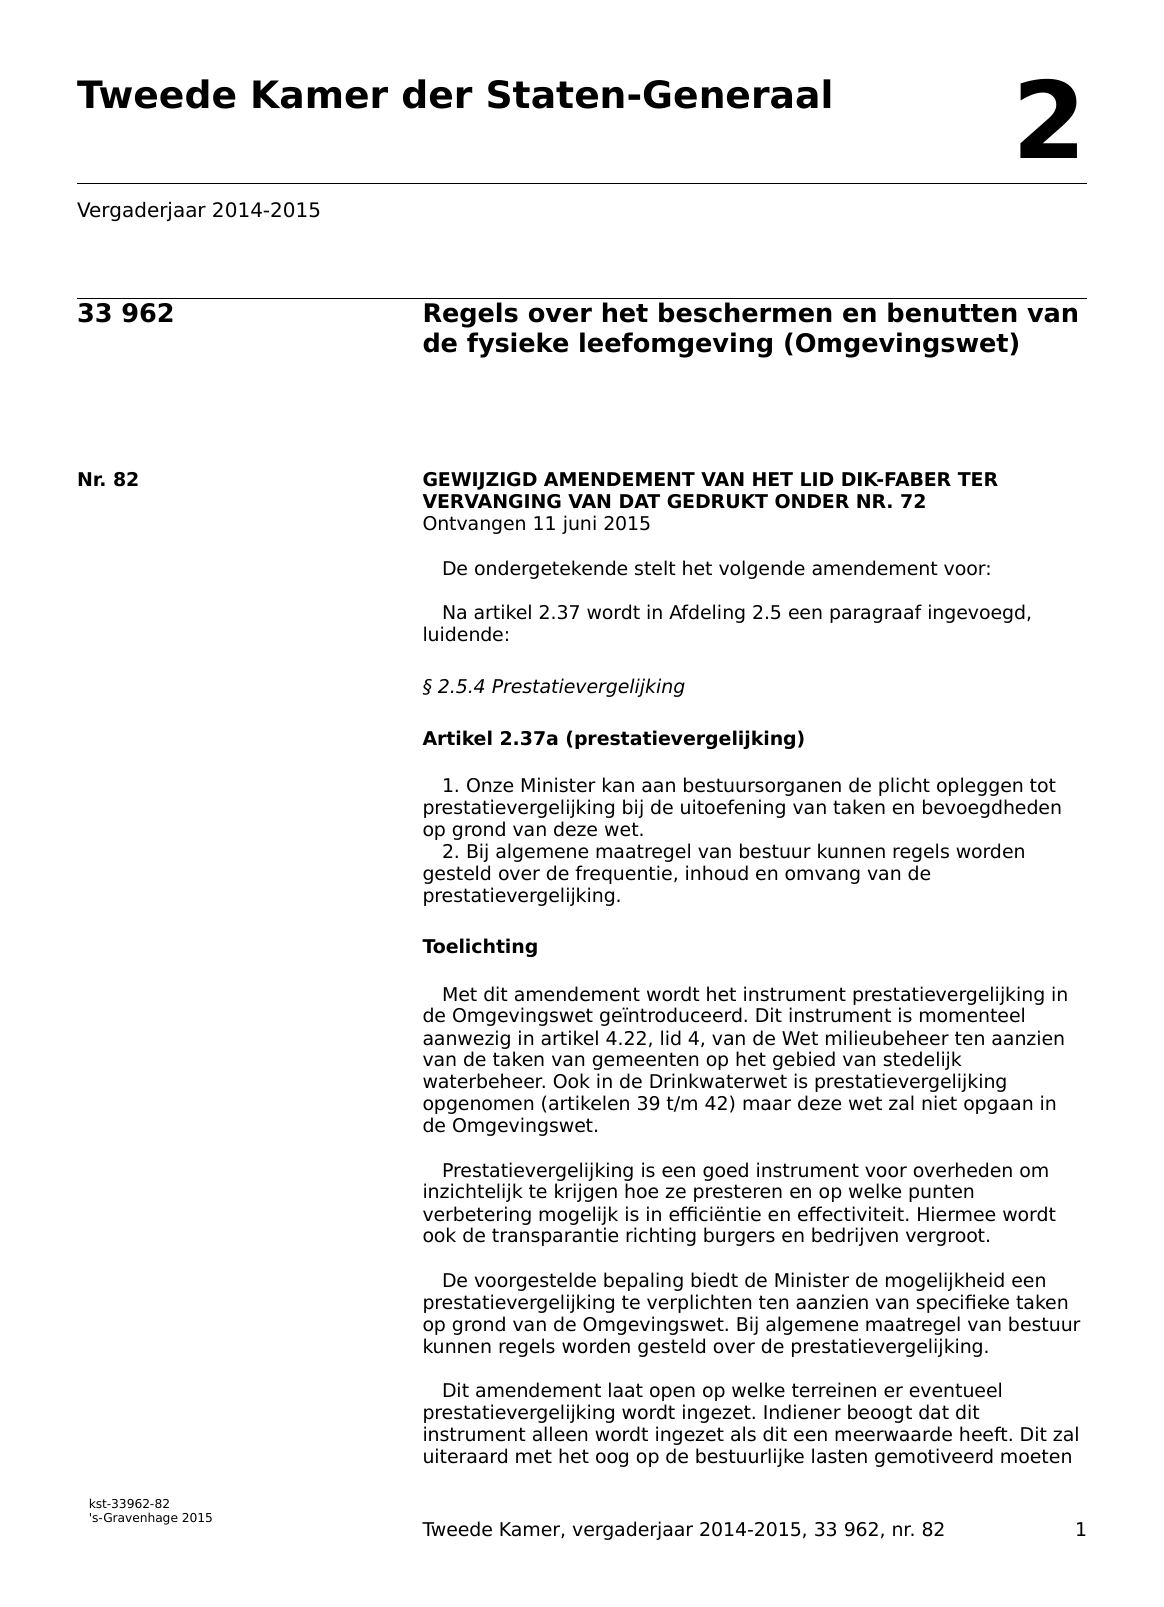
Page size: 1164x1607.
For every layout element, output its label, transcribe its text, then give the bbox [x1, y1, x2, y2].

text De ondergetekende stelt het volgende amendement voor: [422, 557, 1087, 579]
text Prestatievergelijking is een goed instrument voor overheden om inzichtelijk te krijgen hoe ze presteren en op welke punten verbetering mogelijk is in efficiëntie en effectiviteit. Hiermee wordt ook de transparantie richting burgers en bedrijven vergroot. [422, 1159, 1087, 1247]
text Met dit amendement wordt het instrument prestatievergelijking in de Omgevingswet geïntroduceerd. Dit instrument is momenteel aanwezig in artikel 4.22, lid 4, van de Wet milieubeheer ten aanzien van de taken van gemeenten op het gebied van stedelijk waterbeheer. Ook in de Drinkwaterwet is prestatievergelijking opgenomen (artikelen 39 t/m 42) maar deze wet zal niet opgaan in de Omgevingswet. [422, 983, 1087, 1137]
text Ontvangen 11 juni 2015 [422, 513, 1087, 535]
table_cell Vergaderjaar 2014-2015 [77, 184, 1087, 298]
table_header Tweede Kamer der Staten-Generaal [77, 59, 886, 183]
text Dit amendement laat open op welke terreinen er eventueel prestatievergelijking wordt ingezet. Indiener beoogt dat dit instrument alleen wordt ingezet als dit een meerwaarde heeft. Dit zal uiteraard met het oog op de bestuurlijke lasten gemotiveerd moeten [422, 1380, 1087, 1468]
text 2. Bij algemene maatregel van bestuur kunnen regels worden gesteld over de frequentie, inhoud en omvang van de prestatievergelijking. [422, 841, 1087, 906]
table_header 2 [886, 59, 1087, 183]
text Na artikel 2.37 wordt in Afdeling 2.5 een paragraaf ingevoegd, luidende: [422, 602, 1087, 646]
text De voorgestelde bepaling biedt de Minister de mogelijkheid een prestatievergelijking te verplichten ten aanzien van specifieke taken op grond van de Omgevingswet. Bij algemene maatregel van bestuur kunnen regels worden gesteld over de prestatievergelijking. [422, 1269, 1087, 1357]
subtitle § 2.5.4 Prestatievergelijking [422, 676, 1087, 698]
text 1. Onze Minister kan aan bestuursorganen de plicht opleggen tot prestatievergelijking bij de uitoefening van taken en bevoegdheden op grond van deze wet. [422, 774, 1087, 841]
subtitle Artikel 2.37a (prestatievergelijking) [422, 728, 1087, 749]
text 's-Gravenhage 2015 [88, 1511, 323, 1525]
text kst-33962-82 [88, 1497, 323, 1511]
subtitle Nr. 82 GEWIJZIGD AMENDEMENT VAN HET LID DIK-FABER TER VERVANGING VAN DAT GEDRUKT ONDER NR. 72 [77, 469, 1087, 513]
subtitle Toelichting [422, 936, 1087, 958]
subtitle 33 962 Regels over het beschermen en benutten van de fysieke leefomgeving (Omgevingswet) [77, 299, 1087, 358]
